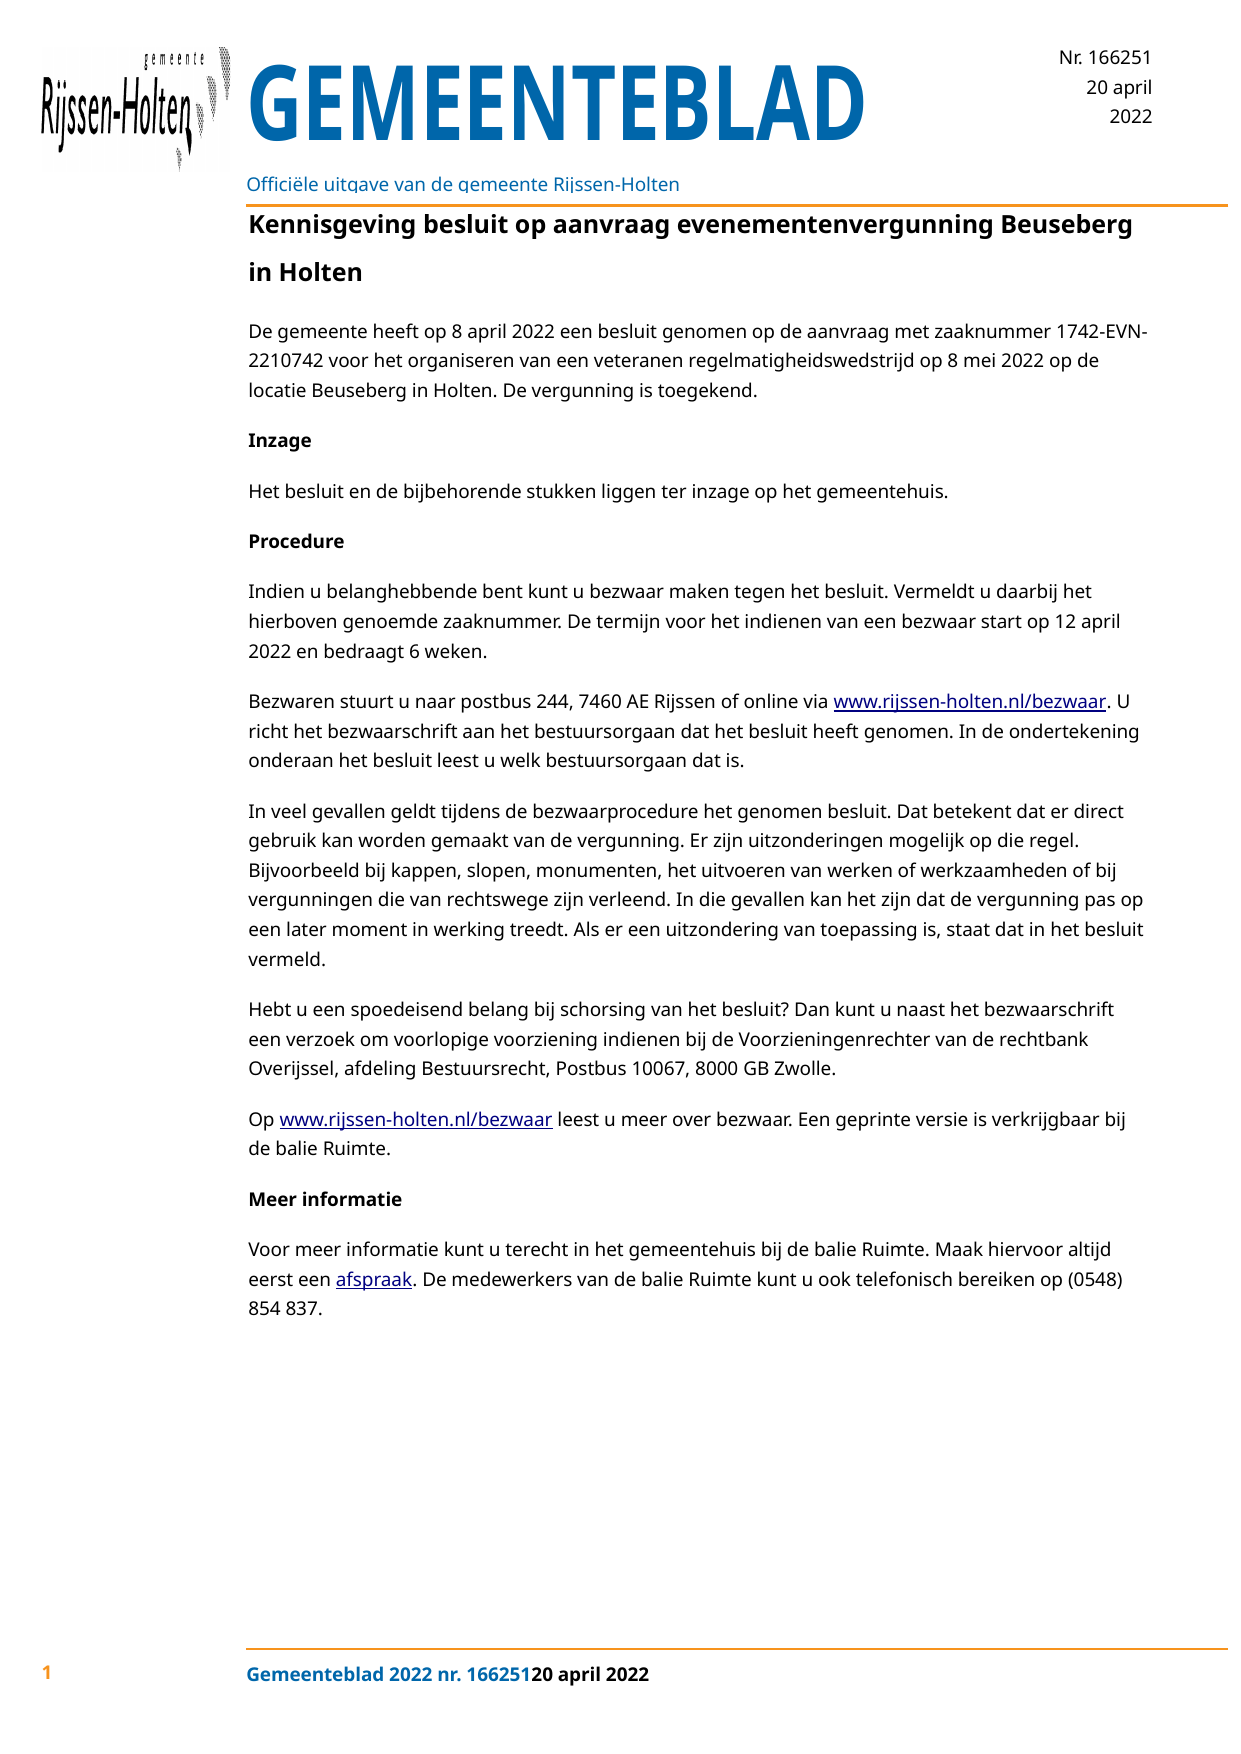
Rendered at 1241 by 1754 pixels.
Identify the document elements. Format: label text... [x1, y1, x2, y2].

text Het besluit en de bijbehorende stukken liggen ter inzage op het gemeentehuis. [248, 478, 1152, 504]
text De gemeente heeft op 8 april 2022 een besluit genomen op de aanvraag met zaaknummer 1742-EVN-2210742 voor het organiseren van een veteranen regelmatigheidswedstrijd op 8 mei 2022 op de locatie Beuseberg in Holten. De vergunning is toegekend. [248, 318, 1152, 403]
text Meer informatie [248, 1186, 1152, 1212]
text Indien u belanghebbende bent kunt u bezwaar maken tegen het besluit. Vermeldt u daarbij het hierboven genoemde zaaknummer. De termijn voor het indienen van een bezwaar start op 12 april 2022 en bedraagt 6 weken. [248, 579, 1152, 664]
text Bezwaren stuurt u naar postbus 244, 7460 AE Rijssen of online via www.rijssen-holten.nl/bezwaar. U richt het bezwaarschrift aan het bestuursorgaan dat het besluit heeft genomen. In de ondertekening onderaan het besluit leest u welk bestuursorgaan dat is. [248, 688, 1152, 773]
text Kennisgeving besluit op aanvraag evenementenvergunning Beuseberg in Holten [248, 207, 1152, 288]
picture [41, 47, 231, 172]
text Hebt u een spoedeisend belang bij schorsing van het besluit? Dan kunt u naast het bezwaarschrift een verzoek om voorlopige voorziening indienen bij de Voorzieningenrechter van de rechtbank Overijssel, afdeling Bestuursrecht, Postbus 10067, 8000 GB Zwolle. [248, 996, 1152, 1081]
text Inzage [248, 427, 1152, 453]
text Voor meer informatie kunt u terecht in het gemeentehuis bij de balie Ruimte. Maak hiervoor altijd eerst een afspraak. De medewerkers van de balie Ruimte kunt u ook telefonisch bereiken op (0548) 854 837. [248, 1236, 1152, 1321]
text Procedure [248, 528, 1152, 554]
text Op www.rijssen-holten.nl/bezwaar leest u meer over bezwaar. Een geprinte versie is verkrijgbaar bij de balie Ruimte. [248, 1106, 1152, 1161]
text In veel gevallen geldt tijdens de bezwaarprocedure het genomen besluit. Dat betekent dat er direct gebruik kan worden gemaakt van de vergunning. Er zijn uitzonderingen mogelijk op die regel. Bijvoorbeeld bij kappen, slopen, monumenten, het uitvoeren van werken of werkzaamheden of bij vergunningen die van rechtswege zijn verleend. In die gevallen kan het zijn dat de vergunning pas op een later moment in werking treedt. Als er een uitzondering van toepassing is, staat dat in het besluit vermeld. [248, 798, 1152, 972]
